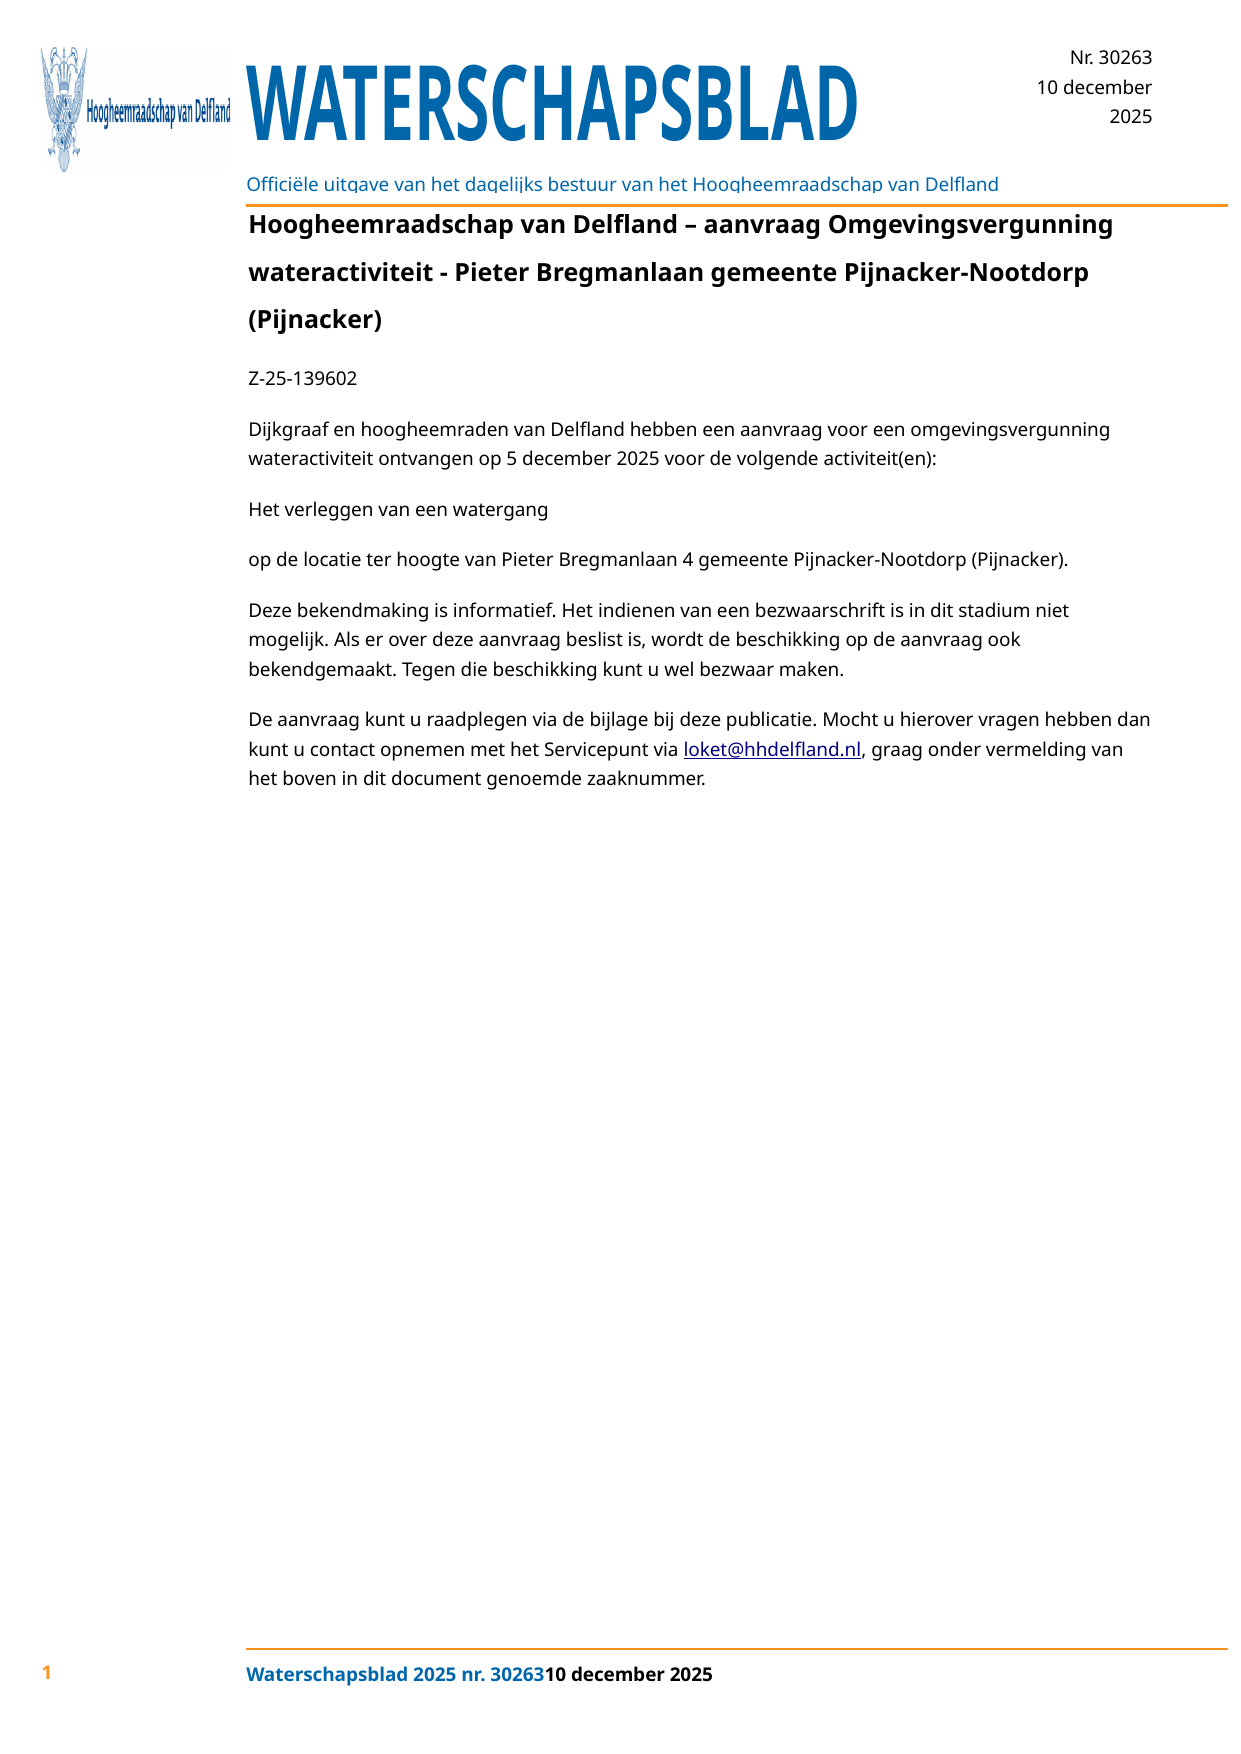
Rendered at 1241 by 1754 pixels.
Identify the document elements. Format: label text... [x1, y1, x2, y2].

text op de locatie ter hoogte van Pieter Bregmanlaan 4 gemeente Pijnacker-Nootdorp (Pijnacker). [248, 546, 1152, 572]
text Het verleggen van een watergang [248, 496, 1152, 522]
text Hoogheemraadschap van Delfland – aanvraag Omgevingsvergunning wateractiviteit - Pieter Bregmanlaan gemeente Pijnacker-Nootdorp (Pijnacker) [248, 207, 1152, 336]
text Deze bekendmaking is informatief. Het indienen van een bezwaarschrift is in dit stadium niet mogelijk. Als er over deze aanvraag beslist is, wordt de beschikking op de aanvraag ook bekendgemaakt. Tegen die beschikking kunt u wel bezwaar maken. [248, 597, 1152, 682]
text De aanvraag kunt u raadplegen via de bijlage bij deze publicatie. Mocht u hierover vragen hebben dan kunt u contact opnemen met het Servicepunt via loket@hhdelfland.nl, graag onder vermelding van het boven in dit document genoemde zaaknummer. [248, 706, 1152, 791]
text Dijkgraaf en hoogheemraden van Delfland hebben een aanvraag voor een omgevingsvergunning wateractiviteit ontvangen op 5 december 2025 voor de volgende activiteit(en): [248, 416, 1152, 471]
picture [41, 47, 231, 172]
text Z-25-139602 [248, 366, 1152, 391]
